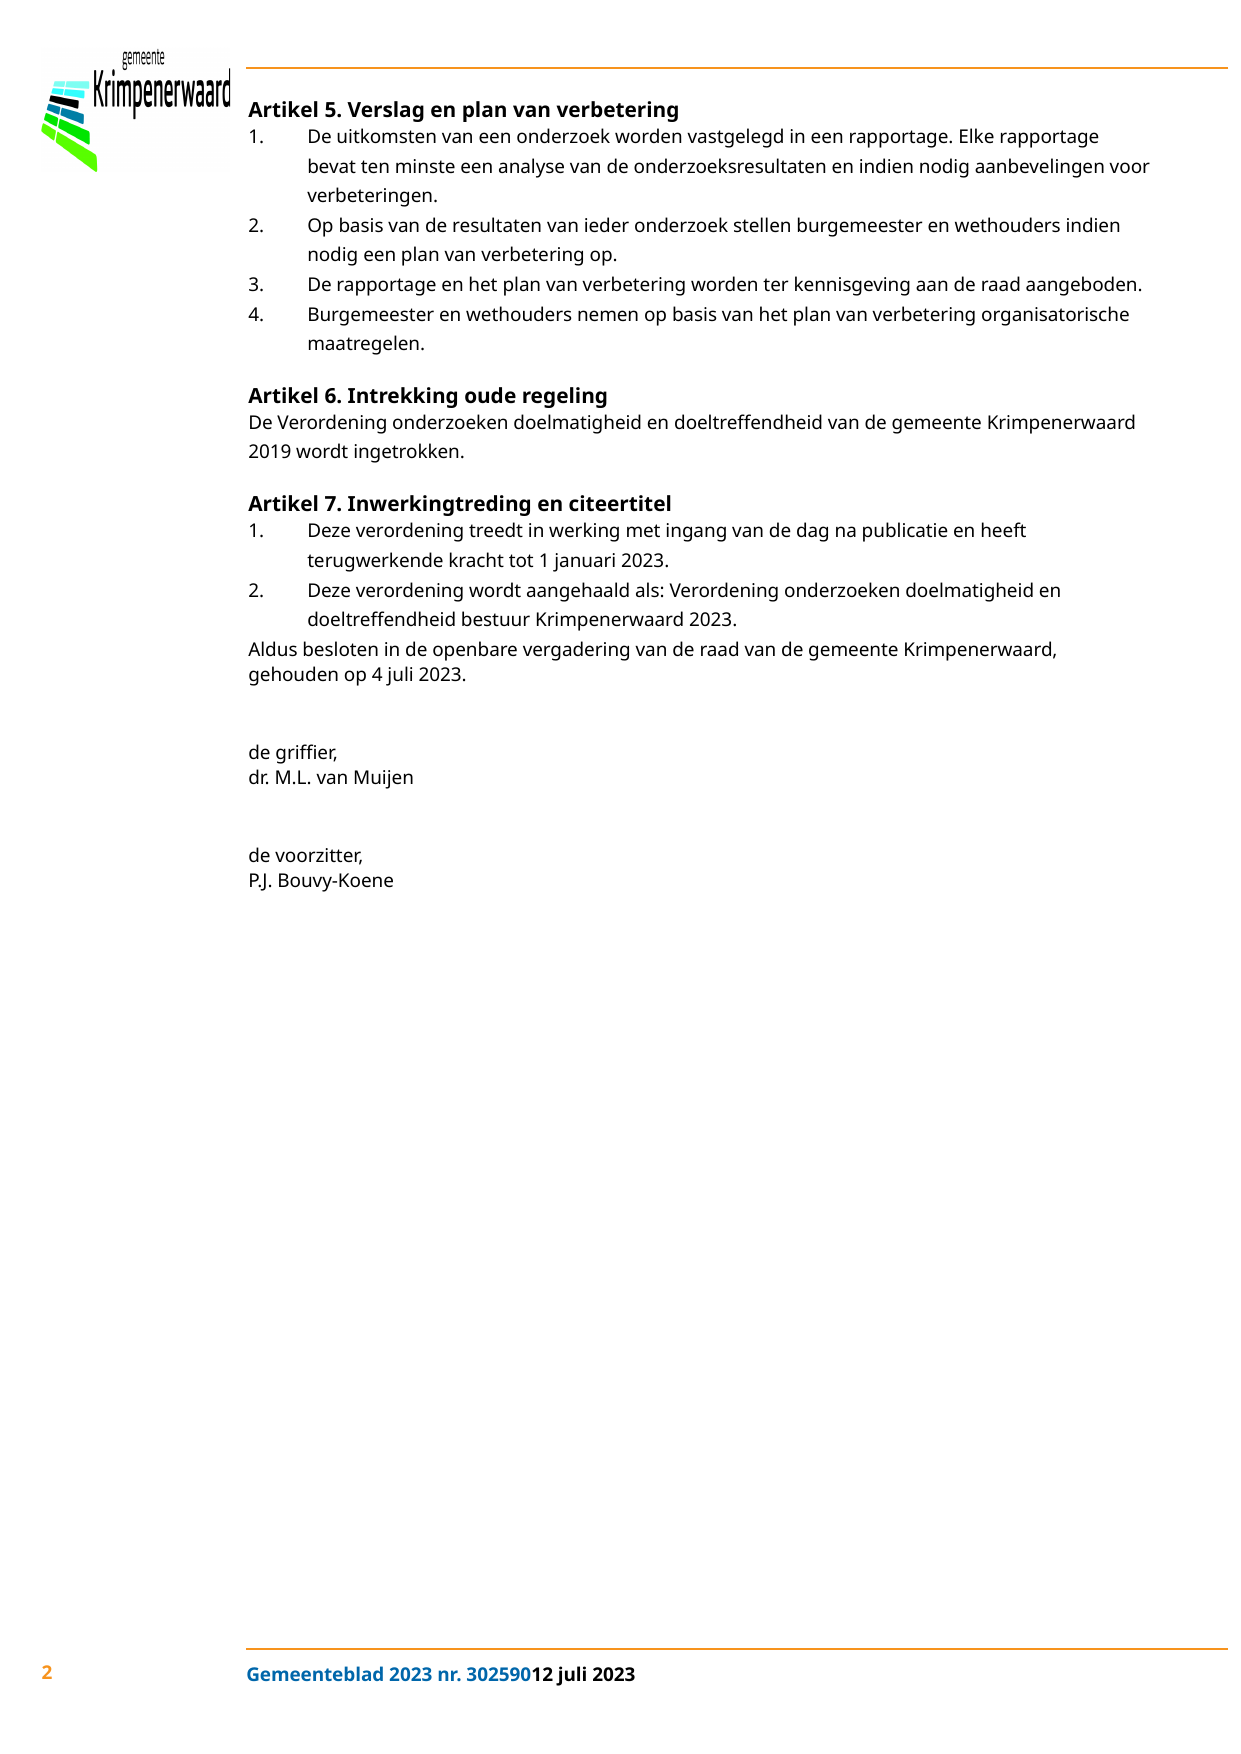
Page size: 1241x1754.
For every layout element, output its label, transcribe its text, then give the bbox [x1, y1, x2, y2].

list Burgemeester en wethouders nemen op basis van het plan van verbetering organisatorische maatregelen. [248, 301, 1152, 356]
list De rapportage en het plan van verbetering worden ter kennisgeving aan de raad aangeboden. [248, 271, 1152, 297]
text Artikel 6. Intrekking oude regeling [248, 381, 1152, 409]
text De Verordening onderzoeken doelmatigheid en doeltreffendheid van de gemeente Krimpenerwaard 2019 wordt ingetrokken. [248, 409, 1152, 464]
picture [41, 47, 231, 172]
text Aldus besloten in de openbare vergadering van de raad van de gemeente Krimpenerwaard, gehouden op 4 juli 2023. [248, 636, 1152, 687]
list Deze verordening treedt in werking met ingang van de dag na publicatie en heeft terugwerkende kracht tot 1 januari 2023. [248, 518, 1152, 573]
list Op basis van de resultaten van ieder onderzoek stellen burgemeester en wethouders indien nodig een plan van verbetering op. [248, 212, 1152, 267]
text dr. M.L. van Muijen [248, 764, 1152, 790]
text Artikel 5. Verslag en plan van verbetering [248, 95, 1152, 123]
list Deze verordening wordt aangehaald als: Verordening onderzoeken doelmatigheid en doeltreffendheid bestuur Krimpenerwaard 2023. [248, 577, 1152, 632]
text P.J. Bouvy-Koene [248, 867, 1152, 893]
text de griffier, [248, 739, 1152, 764]
text Artikel 7. Inwerkingtreding en citeertitel [248, 489, 1152, 518]
list De uitkomsten van een onderzoek worden vastgelegd in een rapportage. Elke rapportage bevat ten minste een analyse van de onderzoeksresultaten en indien nodig aanbevelingen voor verbeteringen. [248, 123, 1152, 208]
text de voorzitter, [248, 842, 1152, 867]
